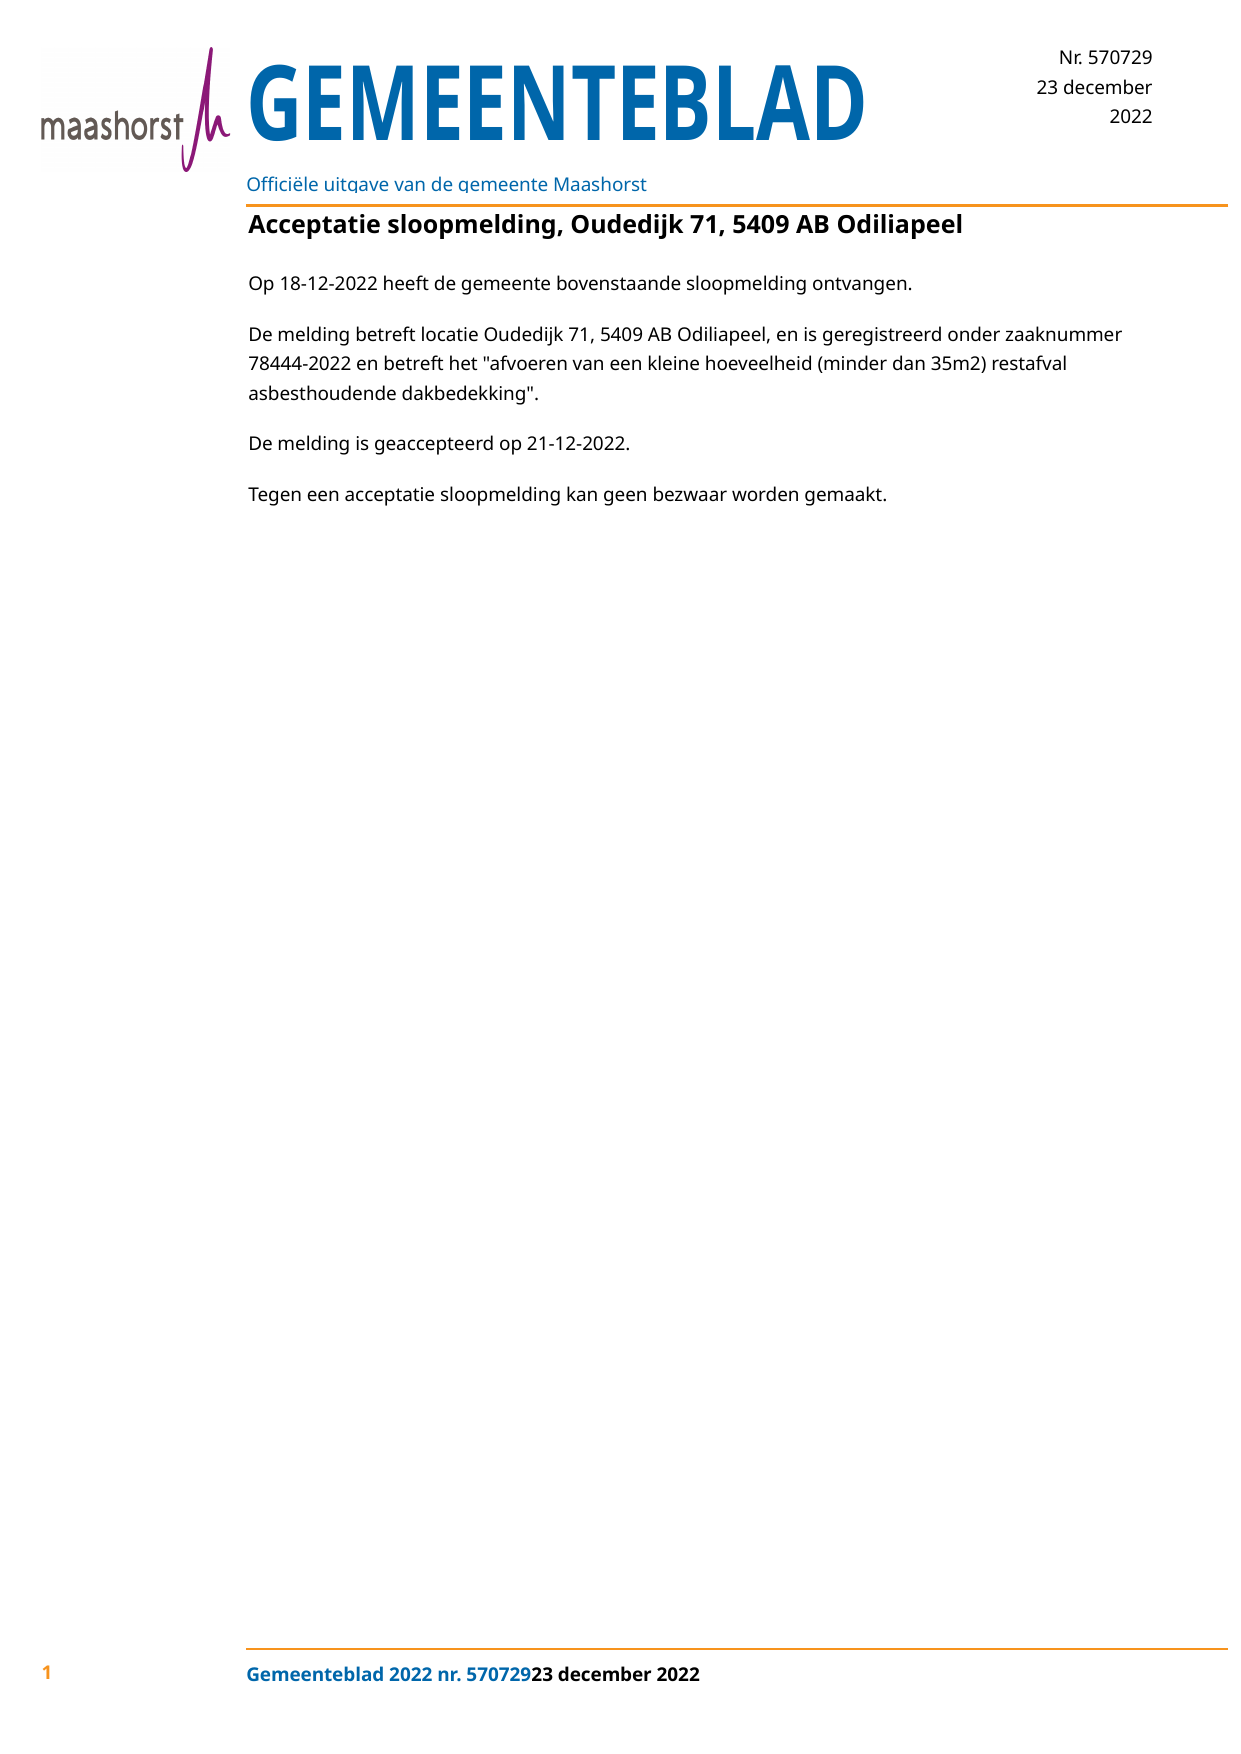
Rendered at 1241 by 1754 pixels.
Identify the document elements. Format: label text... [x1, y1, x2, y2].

picture [41, 47, 231, 172]
text Op 18-12-2022 heeft de gemeente bovenstaande sloopmelding ontvangen. [248, 270, 1152, 296]
text Tegen een acceptatie sloopmelding kan geen bezwaar worden gemaakt. [248, 481, 1152, 506]
text De melding is geaccepteerd op 21-12-2022. [248, 430, 1152, 456]
text De melding betreft locatie Oudedijk 71, 5409 AB Odiliapeel, en is geregistreerd onder zaaknummer 78444-2022 en betreft het "afvoeren van een kleine hoeveelheid (minder dan 35m2) restafval asbesthoudende dakbedekking". [248, 321, 1152, 406]
text Acceptatie sloopmelding, Oudedijk 71, 5409 AB Odiliapeel [248, 207, 1152, 241]
